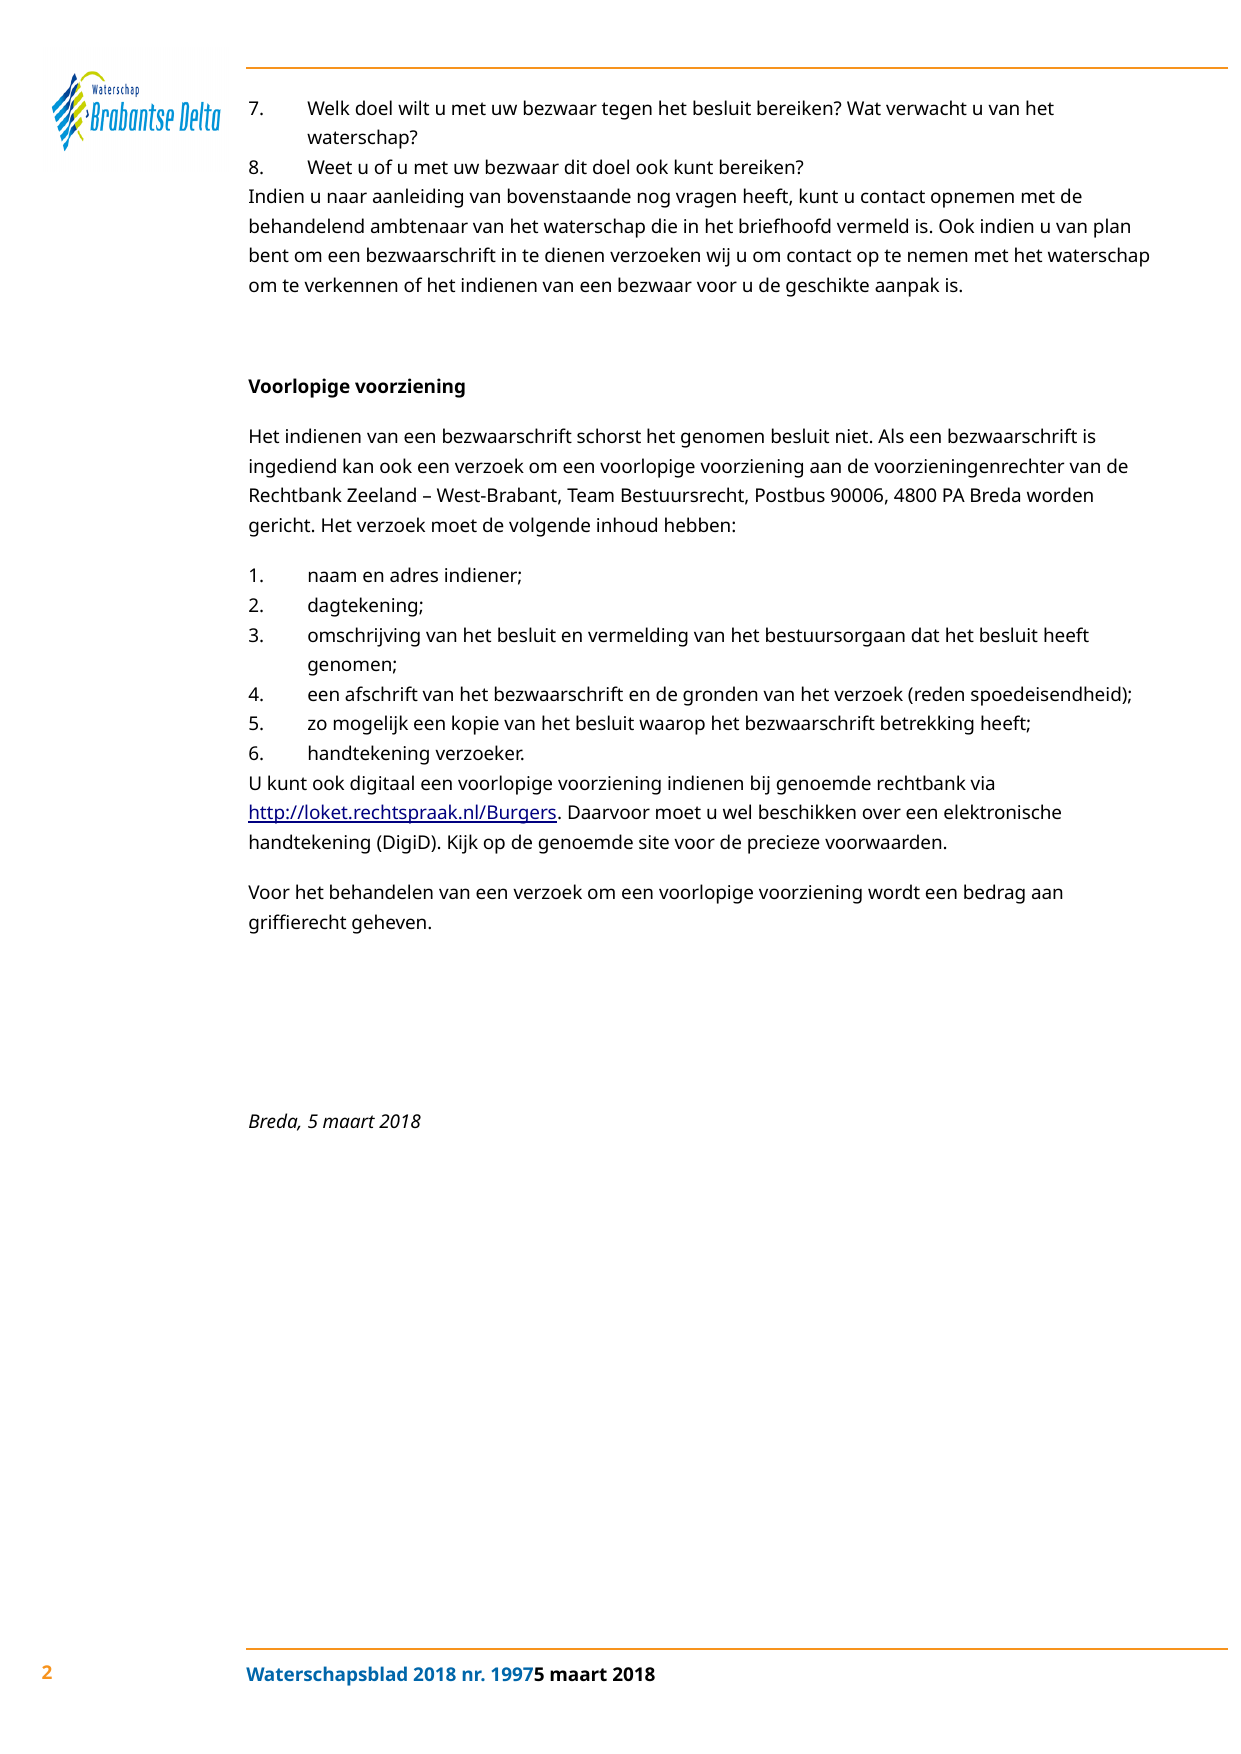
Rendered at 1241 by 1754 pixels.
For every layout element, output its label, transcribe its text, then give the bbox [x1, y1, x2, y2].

list handtekening verzoeker. [248, 740, 1152, 766]
text Voor het behandelen van een verzoek om een voorlopige voorziening wordt een bedrag aan griffierecht geheven. [248, 879, 1152, 935]
list een afschrift van het bezwaarschrift en de gronden van het verzoek (reden spoedeisendheid); [248, 681, 1152, 707]
text U kunt ook digitaal een voorlopige voorziening indienen bij genoemde rechtbank via http://loket.rechtspraak.nl/Burgers. Daarvoor moet u wel beschikken over een elektronische handtekening (DigiD). Kijk op de genoemde site voor de precieze voorwaarden. [248, 770, 1152, 855]
list dagtekening; [248, 592, 1152, 618]
list naam en adres indiener; [248, 563, 1152, 588]
picture [41, 47, 231, 172]
list omschrijving van het besluit en vermelding van het bestuursorgaan dat het besluit heeft genomen; [248, 622, 1152, 677]
text Breda, 5 maart 2018 [248, 1108, 1152, 1134]
list Weet u of u met uw bezwaar dit doel ook kunt bereiken? [248, 154, 1152, 180]
text Het indienen van een bezwaarschrift schorst het genomen besluit niet. Als een bezwaarschrift is ingediend kan ook een verzoek om een voorlopige voorziening aan de voorzieningenrechter van de Rechtbank Zeeland – West-Brabant, Team Bestuursrecht, Postbus 90006, 4800 PA Breda worden gericht. Het verzoek moet de volgende inhoud hebben: [248, 423, 1152, 538]
list zo mogelijk een kopie van het besluit waarop het bezwaarschrift betrekking heeft; [248, 711, 1152, 736]
text Voorlopige voorziening [248, 373, 1152, 399]
list Welk doel wilt u met uw bezwaar tegen het besluit bereiken? Wat verwacht u van het waterschap? [248, 95, 1152, 150]
text Indien u naar aanleiding van bovenstaande nog vragen heeft, kunt u contact opnemen met de behandelend ambtenaar van het waterschap die in het briefhoofd vermeld is. Ook indien u van plan bent om een bezwaarschrift in te dienen verzoeken wij u om contact op te nemen met het waterschap om te verkennen of het indienen van een bezwaar voor u de geschikte aanpak is. [248, 183, 1152, 298]
